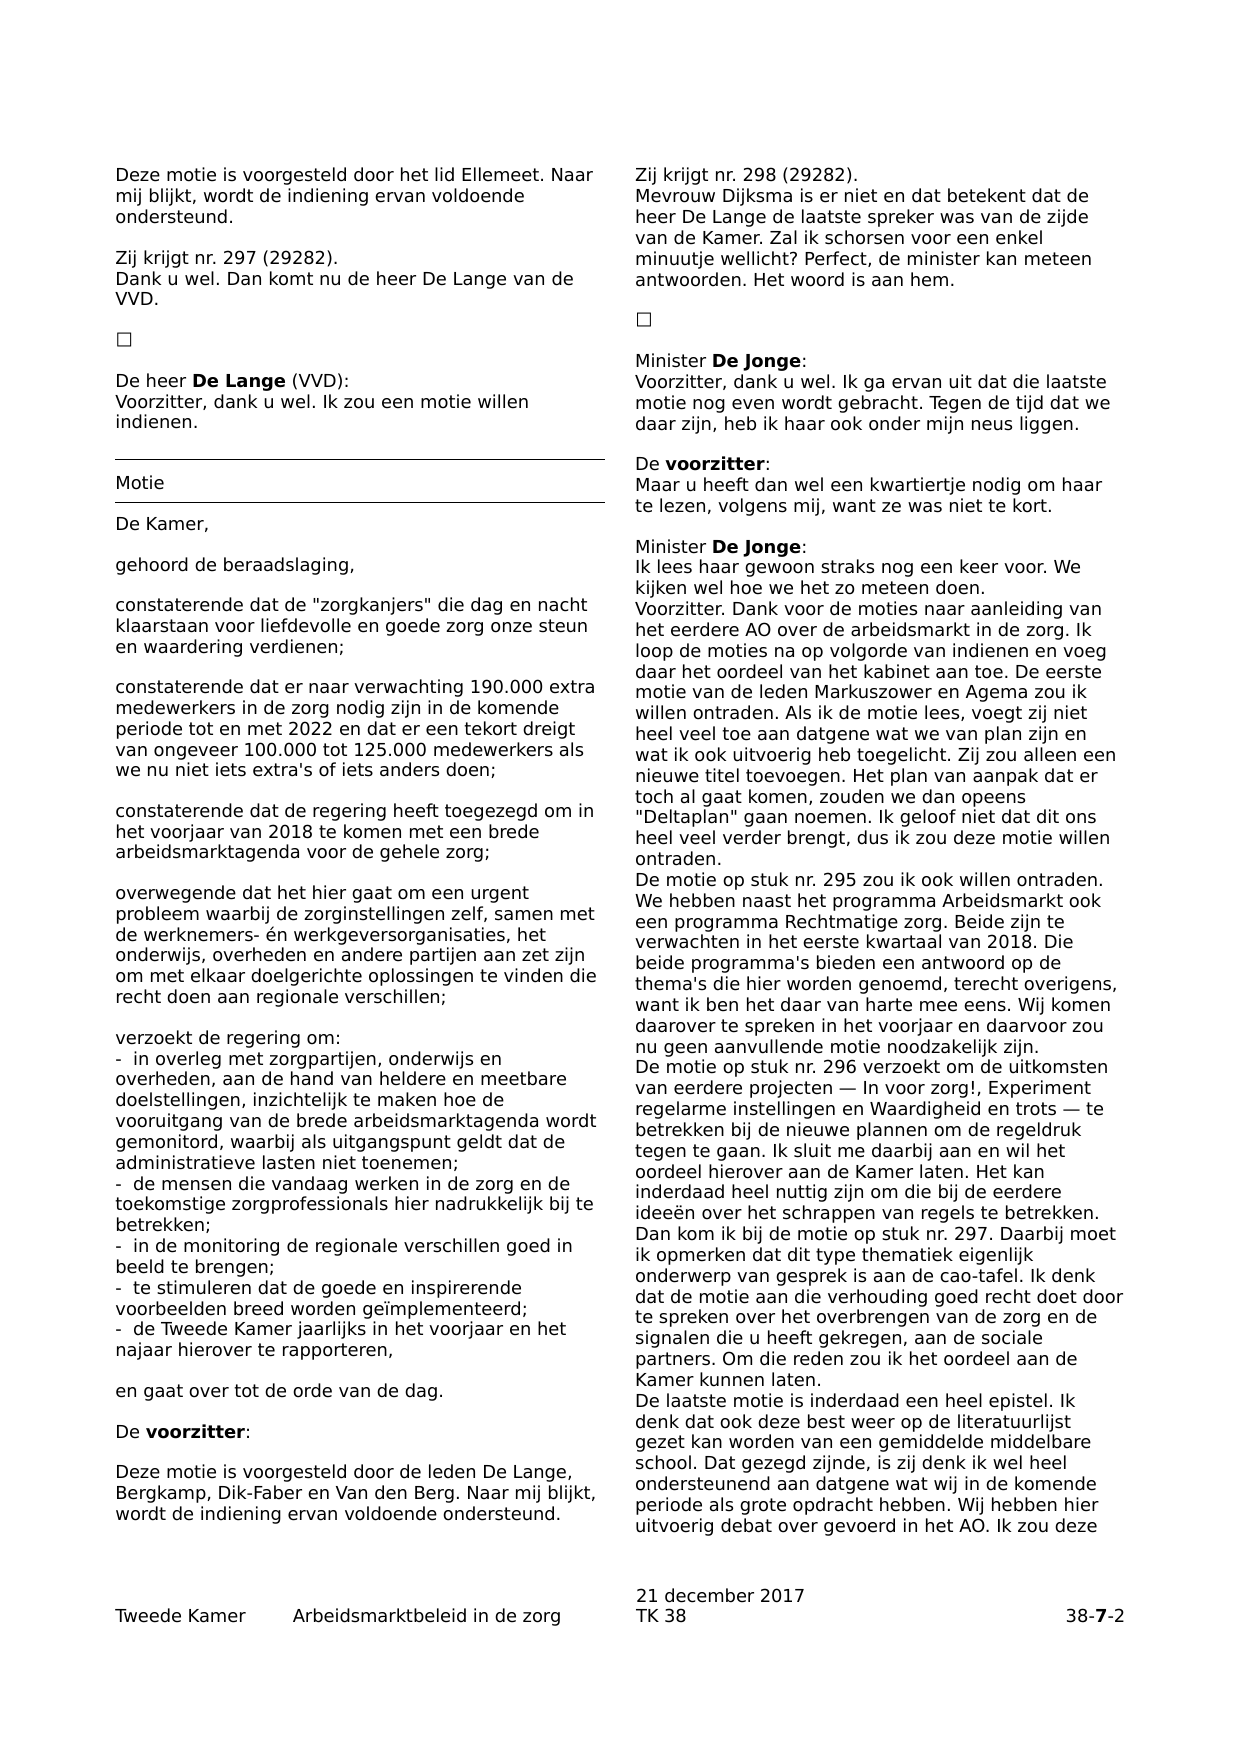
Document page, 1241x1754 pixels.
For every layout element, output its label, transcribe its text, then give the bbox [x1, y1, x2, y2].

text Zij krijgt nr. 298 (29282). [635, 165, 1125, 186]
text Dan kom ik bij de motie op stuk nr. 297. Daarbij moet ik opmerken dat dit type thematiek eigenlijk onderwerp van gesprek is aan de cao-tafel. Ik denk dat de motie aan die verhouding goed recht doet door te spreken over het overbrengen van de zorg en de signalen die u heeft gekregen, aan de sociale partners. Om die reden zou ik het oordeel aan de Kamer kunnen laten. [635, 1224, 1125, 1391]
text Deze motie is voorgesteld door de leden De Lange, Bergkamp, Dik-Faber en Van den Berg. Naar mij blijkt, wordt de indiening ervan voldoende ondersteund. [115, 1462, 605, 1524]
text verzoekt de regering om: [115, 1027, 605, 1048]
text Minister De Jonge: [635, 351, 1125, 372]
text Voorzitter, dank u wel. Ik ga ervan uit dat die laatste motie nog even wordt gebracht. Tegen de tijd dat we daar zijn, heb ik haar ook onder mijn neus liggen. [635, 372, 1125, 434]
list in overleg met zorgpartijen, onderwijs en overheden, aan de hand van heldere en meetbare doelstellingen, inzichtelijk te maken hoe de vooruitgang van de brede arbeidsmarktagenda wordt gemonitord, waarbij als uitgangspunt geldt dat de administratieve lasten niet toenemen; [115, 1048, 605, 1173]
list de mensen die vandaag werken in de zorg en de toekomstige zorgprofessionals hier nadrukkelijk bij te betrekken; [115, 1173, 605, 1236]
text Ik lees haar gewoon straks nog een keer voor. We kijken wel hoe we het zo meteen doen. [635, 557, 1125, 599]
text Dank u wel. Dan komt nu de heer De Lange van de VVD. [115, 268, 605, 310]
text gehoord de beraadslaging, [115, 554, 605, 575]
text overwegende dat het hier gaat om een urgent probleem waarbij de zorginstellingen zelf, samen met de werknemers- én werkgeversorganisaties, het onderwijs, overheden en andere partijen aan zet zijn om met elkaar doelgerichte oplossingen te vinden die recht doen aan regionale verschillen; [115, 883, 605, 1007]
text De motie op stuk nr. 295 zou ik ook willen ontraden. We hebben naast het programma Arbeidsmarkt ook een programma Rechtmatige zorg. Beide zijn te verwachten in het eerste kwartaal van 2018. Die beide programma's bieden een antwoord op de thema's die hier worden genoemd, terecht overigens, want ik ben het daar van harte mee eens. Wij komen daarover te spreken in het voorjaar en daarvoor zou nu geen aanvullende motie noodzakelijk zijn. [635, 870, 1125, 1057]
list in de monitoring de regionale verschillen goed in beeld te brengen; [115, 1236, 605, 1277]
text ⬜ [635, 310, 1125, 331]
text Minister De Jonge: [635, 537, 1125, 557]
text Mevrouw Dijksma is er niet en dat betekent dat de heer De Lange de laatste spreker was van de zijde van de Kamer. Zal ik schorsen voor een enkel minuutje wellicht? Perfect, de minister kan meteen antwoorden. Het woord is aan hem. [635, 186, 1125, 290]
list de Tweede Kamer jaarlijks in het voorjaar en het najaar hierover te rapporteren, [115, 1319, 605, 1361]
text De Kamer, [115, 514, 605, 534]
text De laatste motie is inderdaad een heel epistel. Ik denk dat ook deze best weer op de literatuurlijst gezet kan worden van een gemiddelde middelbare school. Dat gezegd zijnde, is zij denk ik wel heel ondersteunend aan datgene wat wij in de komende periode als grote opdracht hebben. Wij hebben hier uitvoerig debat over gevoerd in het AO. Ik zou deze [635, 1391, 1125, 1536]
text Zij krijgt nr. 297 (29282). [115, 247, 605, 268]
text constaterende dat er naar verwachting 190.000 extra medewerkers in de zorg nodig zijn in de komende periode tot en met 2022 en dat er een tekort dreigt van ongeveer 100.000 tot 125.000 medewerkers als we nu niet iets extra's of iets anders doen; [115, 677, 605, 781]
text Deze motie is voorgesteld door het lid Ellemeet. Naar mij blijkt, wordt de indiening ervan voldoende ondersteund. [115, 165, 605, 227]
text Voorzitter. Dank voor de moties naar aanleiding van het eerdere AO over de arbeidsmarkt in de zorg. Ik loop de moties na op volgorde van indienen en voeg daar het oordeel van het kabinet aan toe. De eerste motie van de leden Markuszower en Agema zou ik willen ontraden. Als ik de motie lees, voegt zij niet heel veel toe aan datgene wat we van plan zijn en wat ik ook uitvoerig heb toegelicht. Zij zou alleen een nieuwe titel toevoegen. Het plan van aanpak dat er toch al gaat komen, zouden we dan opeens "Deltaplan" gaan noemen. Ik geloof niet dat dit ons heel veel verder brengt, dus ik zou deze motie willen ontraden. [635, 599, 1125, 870]
text De motie op stuk nr. 296 verzoekt om de uitkomsten van eerdere projecten — In voor zorg!, Experiment regelarme instellingen en Waardigheid en trots — te betrekken bij de nieuwe plannen om de regeldruk tegen te gaan. Ik sluit me daarbij aan en wil het oordeel hierover aan de Kamer laten. Het kan inderdaad heel nuttig zijn om die bij de eerdere ideeën over het schrappen van regels te betrekken. [635, 1057, 1125, 1224]
text De voorzitter: [115, 1421, 605, 1442]
list te stimuleren dat de goede en inspirerende voorbeelden breed worden geïmplementeerd; [115, 1277, 605, 1319]
text constaterende dat de regering heeft toegezegd om in het voorjaar van 2018 te komen met een brede arbeidsmarktagenda voor de gehele zorg; [115, 801, 605, 863]
text Motie [115, 473, 605, 494]
text Voorzitter, dank u wel. Ik zou een motie willen indienen. [115, 391, 605, 433]
text ⬜ [115, 330, 605, 351]
text De heer De Lange (VVD): [115, 371, 605, 391]
text constaterende dat de "zorgkanjers" die dag en nacht klaarstaan voor liefdevolle en goede zorg onze steun en waardering verdienen; [115, 595, 605, 657]
text De voorzitter: [635, 454, 1125, 475]
text en gaat over tot de orde van de dag. [115, 1381, 605, 1401]
text Maar u heeft dan wel een kwartiertje nodig om haar te lezen, volgens mij, want ze was niet te kort. [635, 475, 1125, 517]
